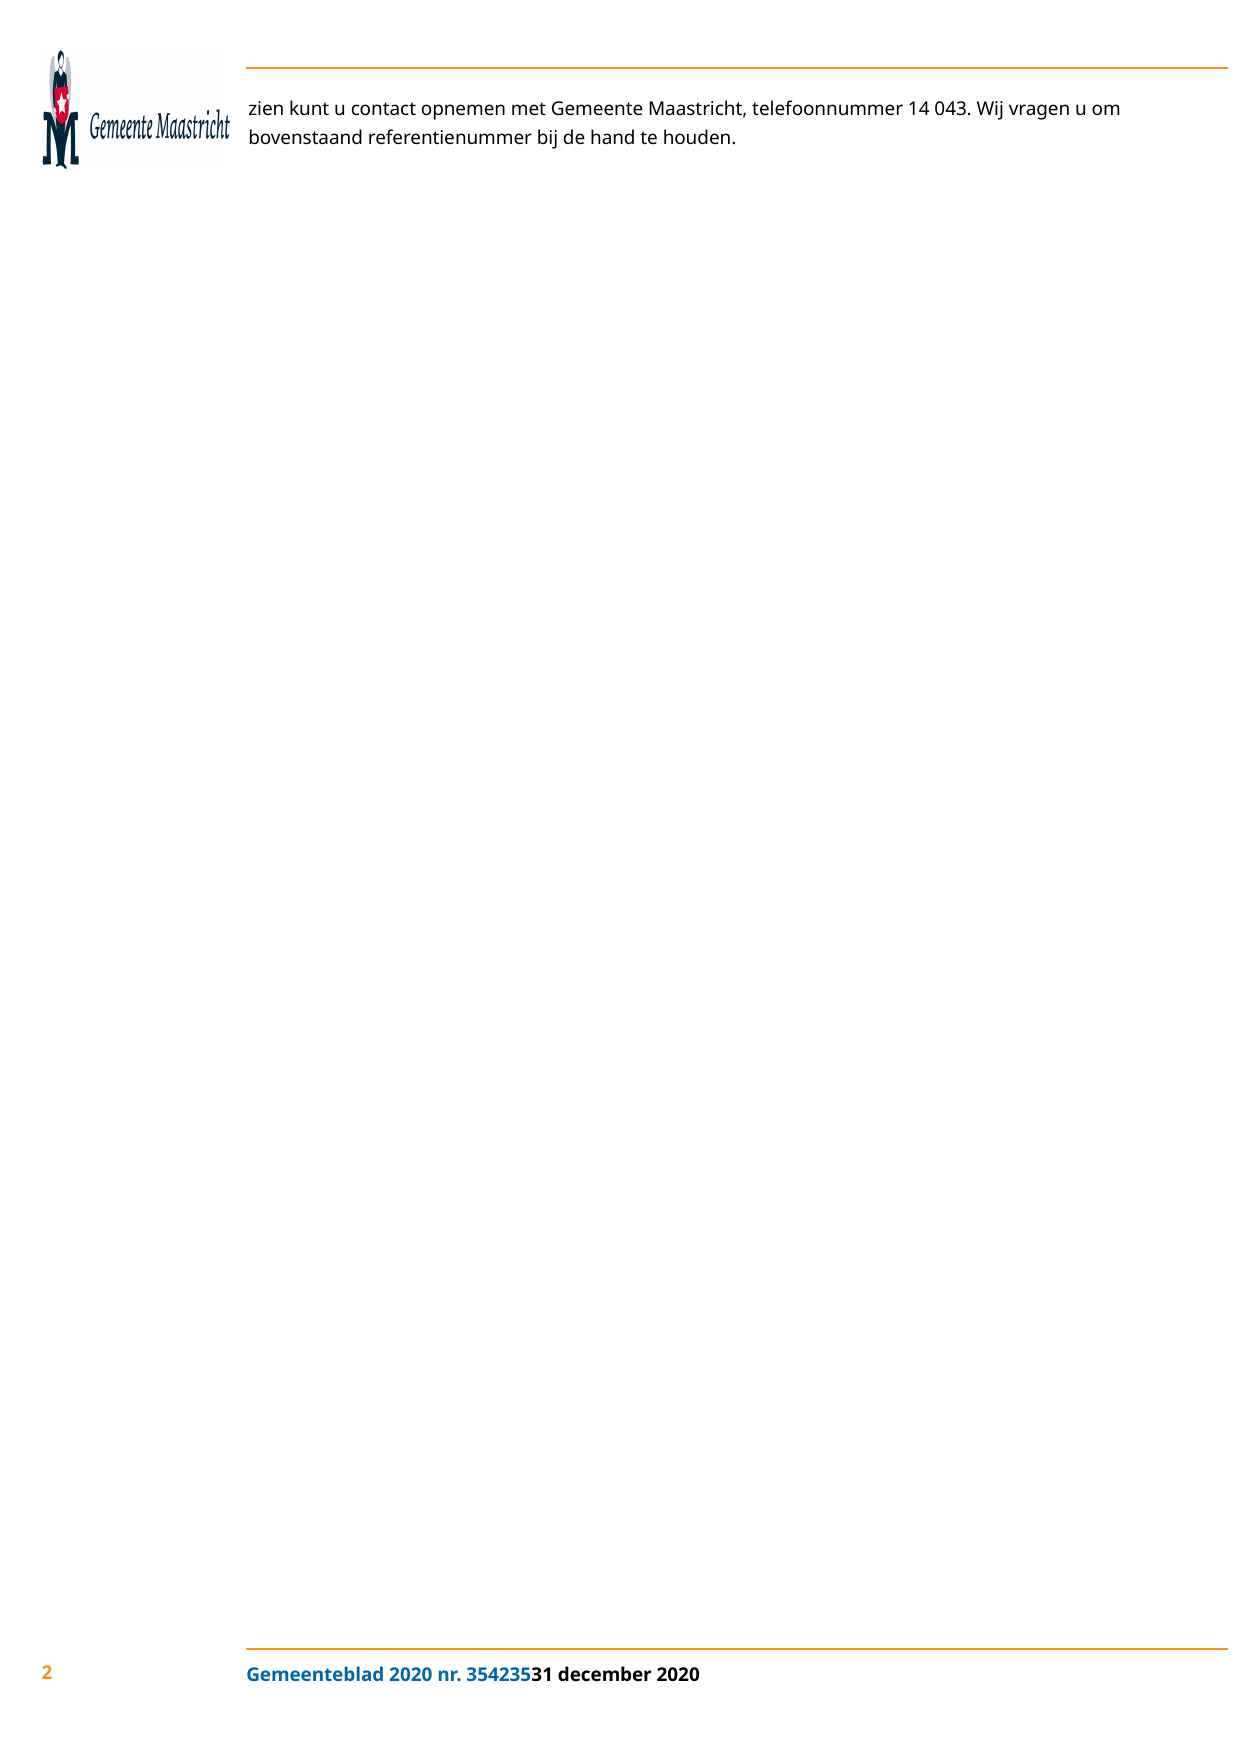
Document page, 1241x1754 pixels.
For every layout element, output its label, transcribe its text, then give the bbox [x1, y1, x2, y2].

text zien kunt u contact opnemen met Gemeente Maastricht, telefoonnummer 14 043. Wij vragen u om bovenstaand referentienummer bij de hand te houden. [248, 95, 1152, 150]
picture [41, 47, 231, 172]
